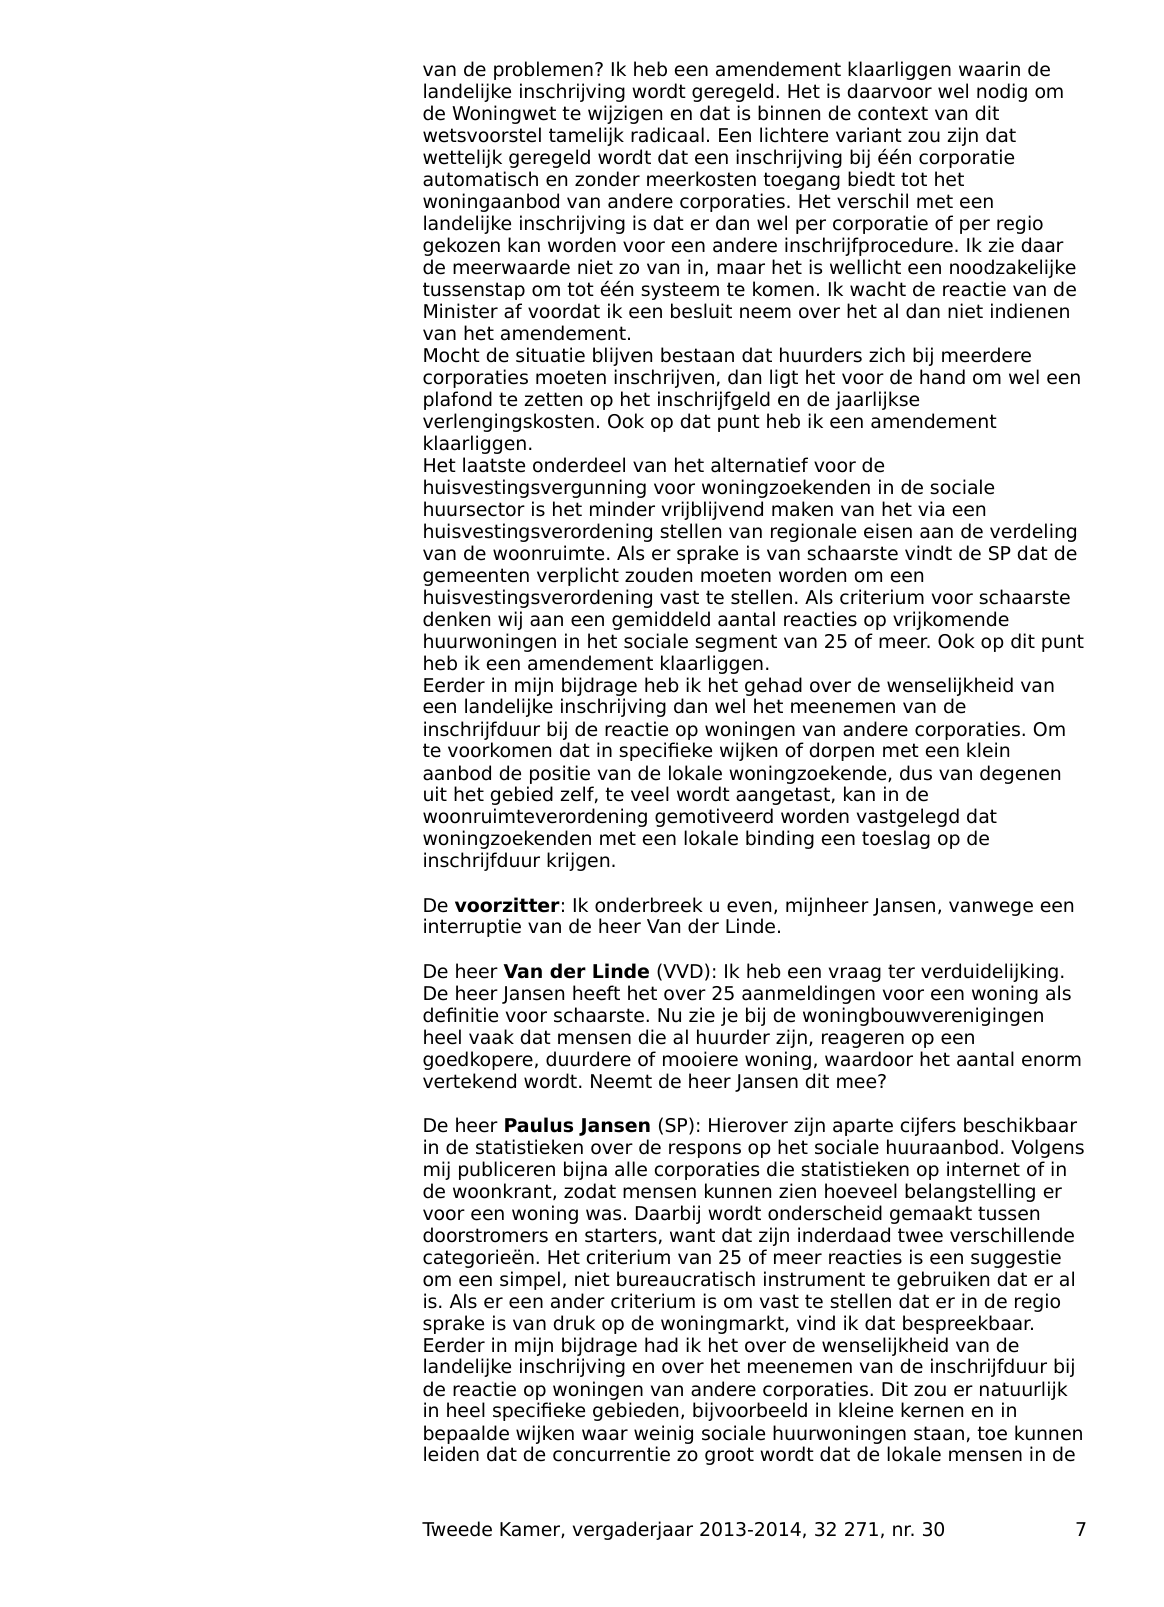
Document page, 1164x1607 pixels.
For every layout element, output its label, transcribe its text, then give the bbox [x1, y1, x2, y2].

text Mocht de situatie blijven bestaan dat huurders zich bij meerdere corporaties moeten inschrijven, dan ligt het voor de hand om wel een plafond te zetten op het inschrijfgeld en de jaarlijkse verlengingskosten. Ook op dat punt heb ik een amendement klaarliggen. [422, 345, 1087, 455]
text De heer Van der Linde (VVD): Ik heb een vraag ter verduidelijking. De heer Jansen heeft het over 25 aanmeldingen voor een woning als definitie voor schaarste. Nu zie je bij de woningbouwverenigingen heel vaak dat mensen die al huurder zijn, reageren op een goedkopere, duurdere of mooiere woning, waardoor het aantal enorm vertekend wordt. Neemt de heer Jansen dit mee? [422, 961, 1087, 1092]
text Het laatste onderdeel van het alternatief voor de huisvestingsvergunning voor woningzoekenden in de sociale huursector is het minder vrijblijvend maken van het via een huisvestingsverordening stellen van regionale eisen aan de verdeling van de woonruimte. Als er sprake is van schaarste vindt de SP dat de gemeenten verplicht zouden moeten worden om een huisvestingsverordening vast te stellen. Als criterium voor schaarste denken wij aan een gemiddeld aantal reacties op vrijkomende huurwoningen in het sociale segment van 25 of meer. Ook op dit punt heb ik een amendement klaarliggen. [422, 455, 1087, 674]
text Eerder in mijn bijdrage had ik het over de wenselijkheid van de landelijke inschrijving en over het meenemen van de inschrijfduur bij de reactie op woningen van andere corporaties. Dit zou er natuurlijk in heel specifieke gebieden, bijvoorbeeld in kleine kernen en in bepaalde wijken waar weinig sociale huurwoningen staan, toe kunnen leiden dat de concurrentie zo groot wordt dat de lokale mensen in de [422, 1334, 1087, 1466]
text Eerder in mijn bijdrage heb ik het gehad over de wenselijkheid van een landelijke inschrijving dan wel het meenemen van de inschrijfduur bij de reactie op woningen van andere corporaties. Om te voorkomen dat in specifieke wijken of dorpen met een klein aanbod de positie van de lokale woningzoekende, dus van degenen uit het gebied zelf, te veel wordt aangetast, kan in de woonruimteverordening gemotiveerd worden vastgelegd dat woningzoekenden met een lokale binding een toeslag op de inschrijfduur krijgen. [422, 674, 1087, 872]
text van de problemen? Ik heb een amendement klaarliggen waarin de landelijke inschrijving wordt geregeld. Het is daarvoor wel nodig om de Woningwet te wijzigen en dat is binnen de context van dit wetsvoorstel tamelijk radicaal. Een lichtere variant zou zijn dat wettelijk geregeld wordt dat een inschrijving bij één corporatie automatisch en zonder meerkosten toegang biedt tot het woningaanbod van andere corporaties. Het verschil met een landelijke inschrijving is dat er dan wel per corporatie of per regio gekozen kan worden voor een andere inschrijfprocedure. Ik zie daar de meerwaarde niet zo van in, maar het is wellicht een noodzakelijke tussenstap om tot één systeem te komen. Ik wacht de reactie van de Minister af voordat ik een besluit neem over het al dan niet indienen van het amendement. [422, 59, 1087, 345]
text De voorzitter: Ik onderbreek u even, mijnheer Jansen, vanwege een interruptie van de heer Van der Linde. [422, 894, 1087, 938]
text De heer Paulus Jansen (SP): Hierover zijn aparte cijfers beschikbaar in de statistieken over de respons op het sociale huuraanbod. Volgens mij publiceren bijna alle corporaties die statistieken op internet of in de woonkrant, zodat mensen kunnen zien hoeveel belangstelling er voor een woning was. Daarbij wordt onderscheid gemaakt tussen doorstromers en starters, want dat zijn inderdaad twee verschillende categorieën. Het criterium van 25 of meer reacties is een suggestie om een simpel, niet bureaucratisch instrument te gebruiken dat er al is. Als er een ander criterium is om vast te stellen dat er in de regio sprake is van druk op de woningmarkt, vind ik dat bespreekbaar. [422, 1115, 1087, 1334]
